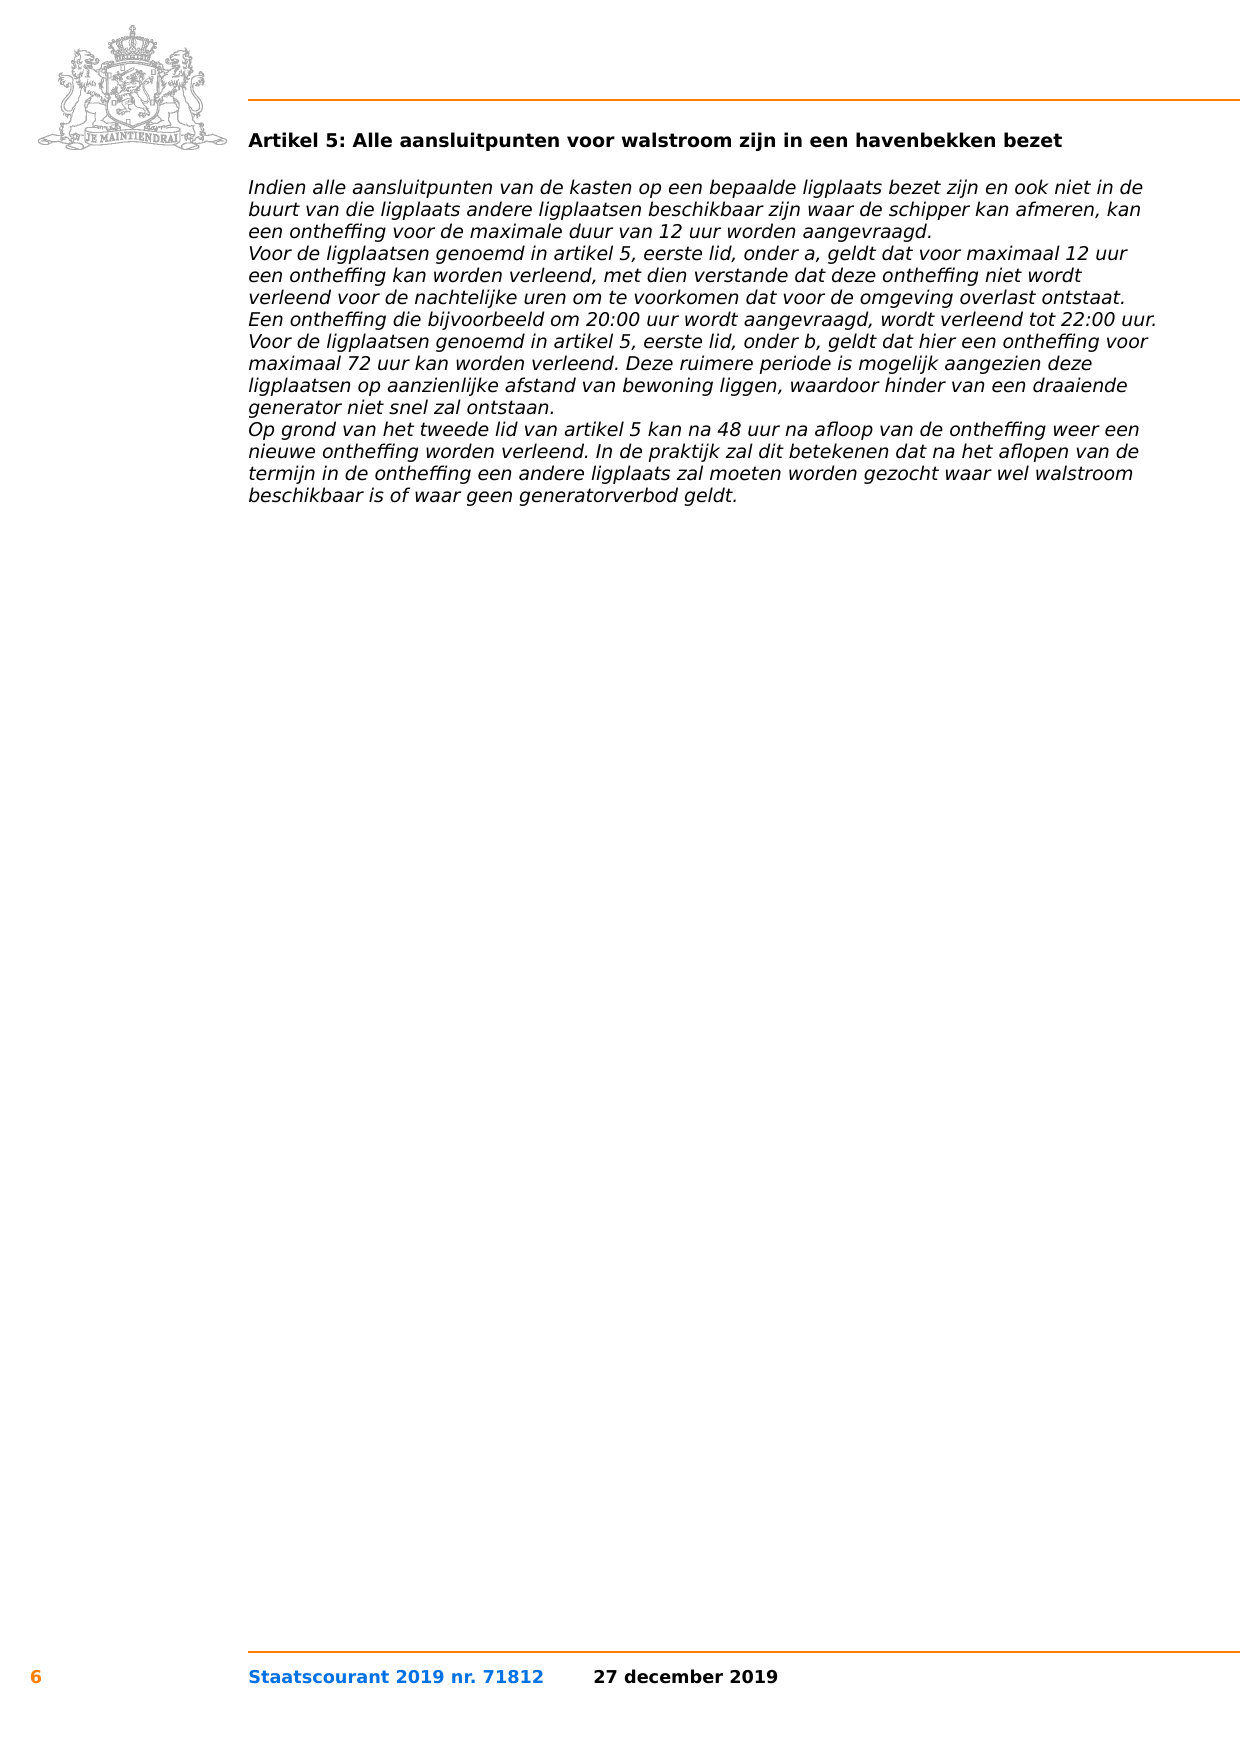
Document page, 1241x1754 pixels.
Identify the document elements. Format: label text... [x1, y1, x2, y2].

picture [38, 25, 227, 150]
text Voor de ligplaatsen genoemd in artikel 5, eerste lid, onder a, geldt dat voor maximaal 12 uur een ontheffing kan worden verleend, met dien verstande dat deze ontheffing niet wordt verleend voor de nachtelijke uren om te voorkomen dat voor de omgeving overlast ontstaat. Een ontheffing die bijvoorbeeld om 20:00 uur wordt aangevraagd, wordt verleend tot 22:00 uur. [248, 243, 1163, 331]
text Op grond van het tweede lid van artikel 5 kan na 48 uur na afloop van de ontheffing weer een nieuwe ontheffing worden verleend. In de praktijk zal dit betekenen dat na het aflopen van de termijn in de ontheffing een andere ligplaats zal moeten worden gezocht waar wel walstroom beschikbaar is of waar geen generatorverbod geldt. [248, 419, 1163, 507]
subtitle Artikel 5: Alle aansluitpunten voor walstroom zijn in een havenbekken bezet [248, 130, 1163, 152]
text Indien alle aansluitpunten van de kasten op een bepaalde ligplaats bezet zijn en ook niet in de buurt van die ligplaats andere ligplaatsen beschikbaar zijn waar de schipper kan afmeren, kan een ontheffing voor de maximale duur van 12 uur worden aangevraagd. [248, 177, 1163, 243]
text Voor de ligplaatsen genoemd in artikel 5, eerste lid, onder b, geldt dat hier een ontheffing voor maximaal 72 uur kan worden verleend. Deze ruimere periode is mogelijk aangezien deze ligplaatsen op aanzienlijke afstand van bewoning liggen, waardoor hinder van een draaiende generator niet snel zal ontstaan. [248, 331, 1163, 419]
